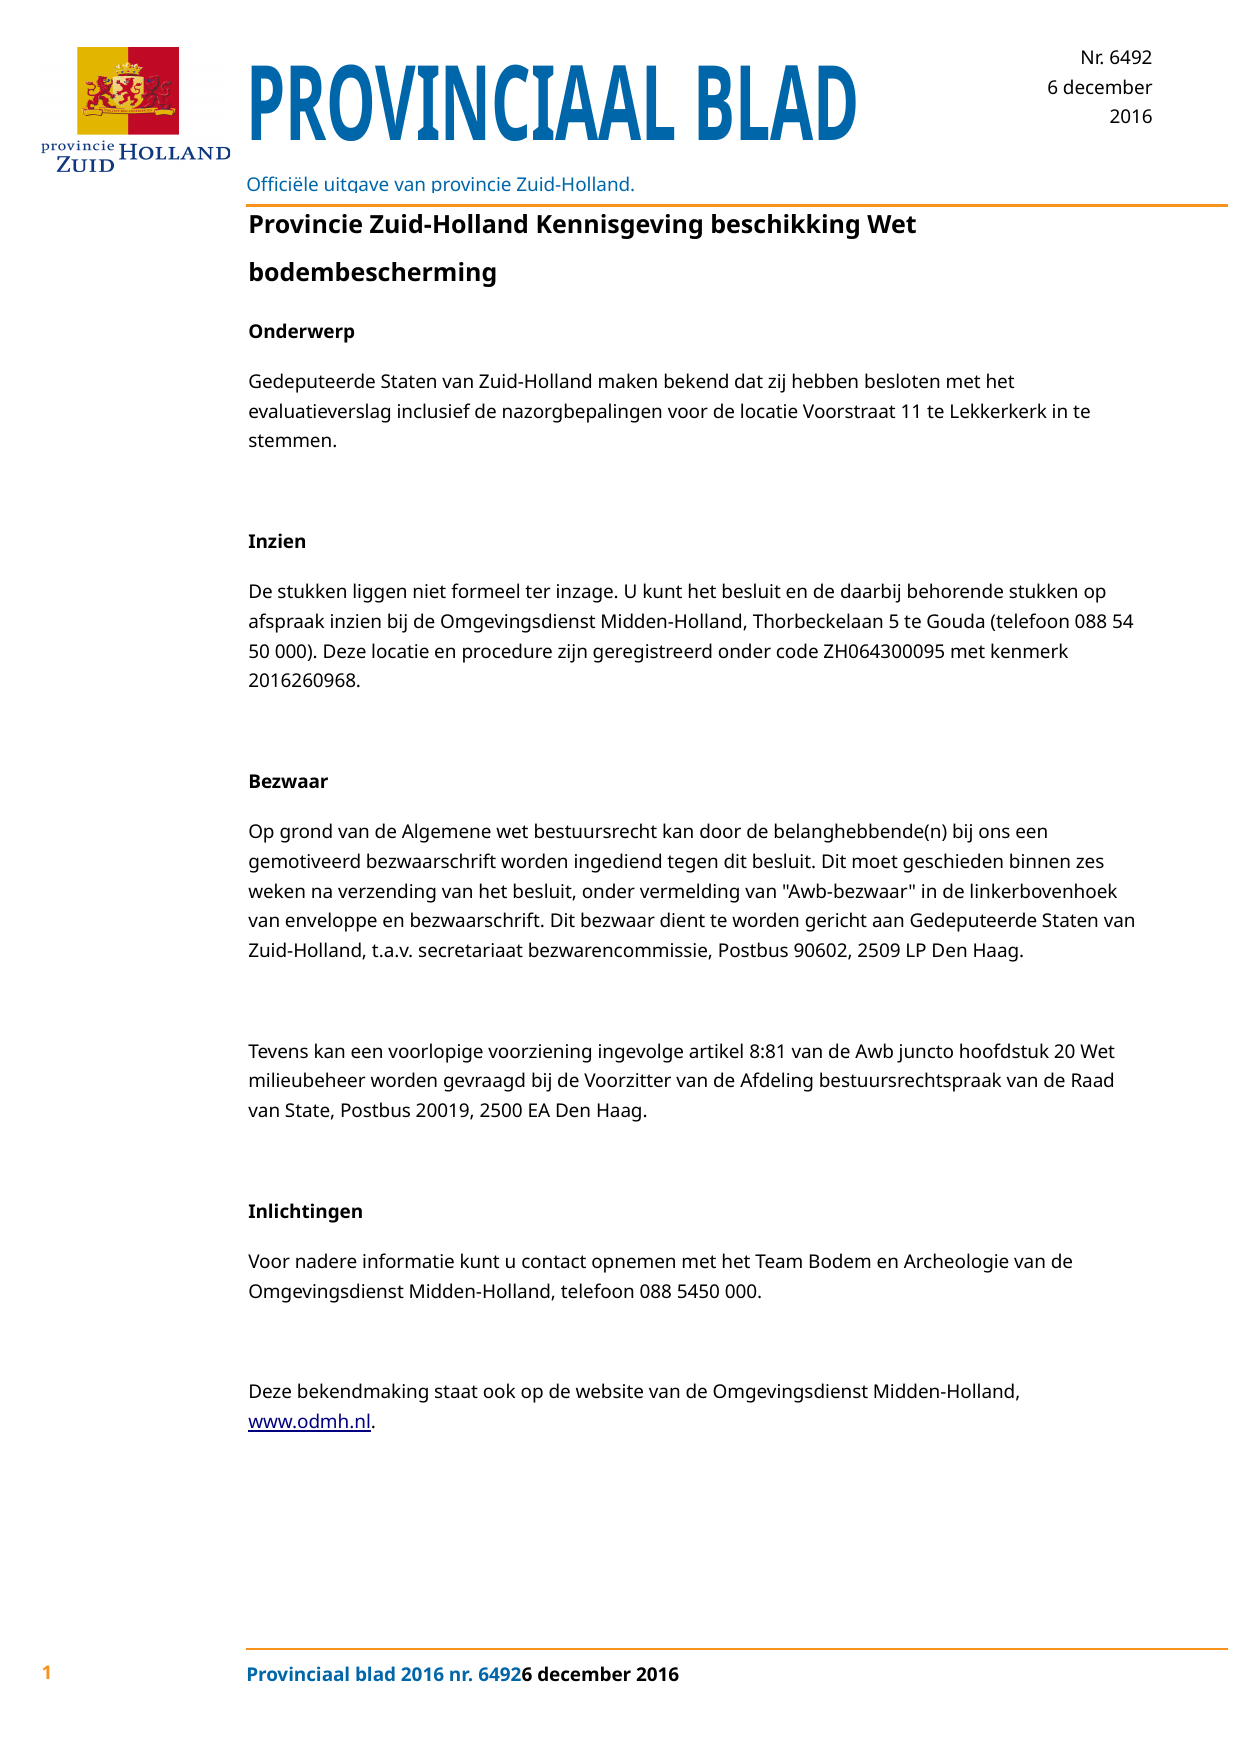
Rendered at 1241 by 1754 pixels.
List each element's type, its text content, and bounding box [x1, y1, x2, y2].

text Voor nadere informatie kunt u contact opnemen met het Team Bodem en Archeologie van de Omgevingsdienst Midden-Holland, telefoon 088 5450 000. [248, 1248, 1152, 1304]
text Gedeputeerde Staten van Zuid-Holland maken bekend dat zij hebben besloten met het evaluatieverslag inclusief de nazorgbepalingen voor de locatie Voorstraat 11 te Lekkerkerk in te stemmen. [248, 368, 1152, 453]
text Inlichtingen [248, 1198, 1152, 1224]
text Tevens kan een voorlopige voorziening ingevolge artikel 8:81 van de Awb juncto hoofdstuk 20 Wet milieubeheer worden gevraagd bij de Voorzitter van de Afdeling bestuursrechtspraak van de Raad van State, Postbus 20019, 2500 EA Den Haag. [248, 1038, 1152, 1123]
text Op grond van de Algemene wet bestuursrecht kan door de belanghebbende(n) bij ons een gemotiveerd bezwaarschrift worden ingediend tegen dit besluit. Dit moet geschieden binnen zes weken na verzending van het besluit, onder vermelding van "Awb-bezwaar" in de linkerbovenhoek van enveloppe en bezwaarschrift. Dit bezwaar dient te worden gericht aan Gedeputeerde Staten van Zuid-Holland, t.a.v. secretariaat bezwarencommissie, Postbus 90602, 2509 LP Den Haag. [248, 819, 1152, 963]
text Inzien [248, 528, 1152, 554]
text Bezwaar [248, 768, 1152, 794]
text Provincie Zuid-Holland Kennisgeving beschikking Wet bodembescherming [248, 207, 1152, 288]
text Deze bekendmaking staat ook op de website van de Omgevingsdienst Midden-Holland, www.odmh.nl. [248, 1379, 1152, 1434]
picture [41, 47, 231, 172]
text Onderwerp [248, 318, 1152, 344]
text De stukken liggen niet formeel ter inzage. U kunt het besluit en de daarbij behorende stukken op afspraak inzien bij de Omgevingsdienst Midden-Holland, Thorbeckelaan 5 te Gouda (telefoon 088 54 50 000). Deze locatie en procedure zijn geregistreerd onder code ZH064300095 met kenmerk 2016260968. [248, 579, 1152, 693]
